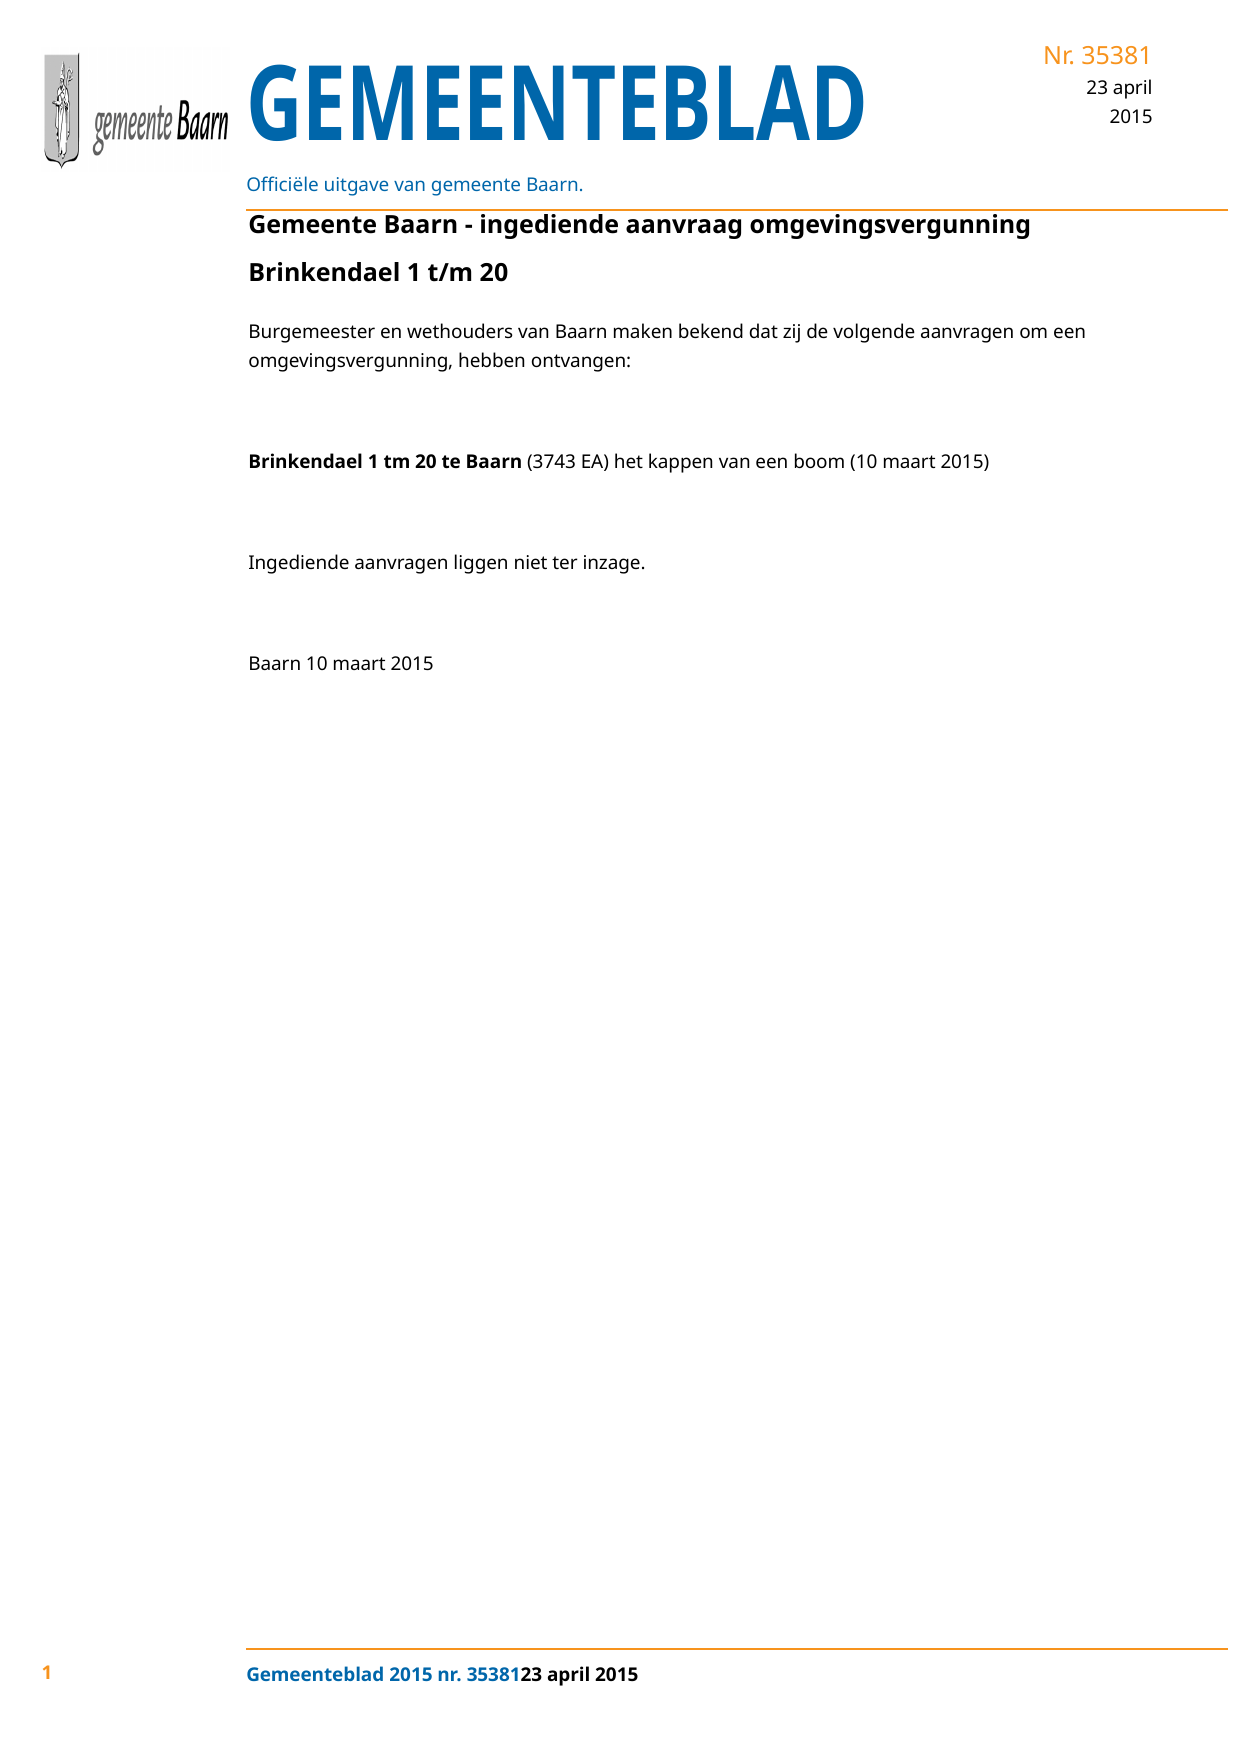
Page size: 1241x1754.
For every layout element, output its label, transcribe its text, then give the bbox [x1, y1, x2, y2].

picture [41, 47, 231, 172]
text Gemeente Baarn - ingediende aanvraag omgevingsvergunning Brinkendael 1 t/m 20 [248, 211, 1152, 288]
text Baarn 10 maart 2015 [248, 650, 1152, 676]
text Ingediende aanvragen liggen niet ter inzage. [248, 549, 1152, 575]
text Brinkendael 1 tm 20 te Baarn (3743 EA) het kappen van een boom (10 maart 2015) [248, 448, 1152, 474]
text Burgemeester en wethouders van Baarn maken bekend dat zij de volgende aanvragen om een omgevingsvergunning, hebben ontvangen: [248, 318, 1152, 373]
